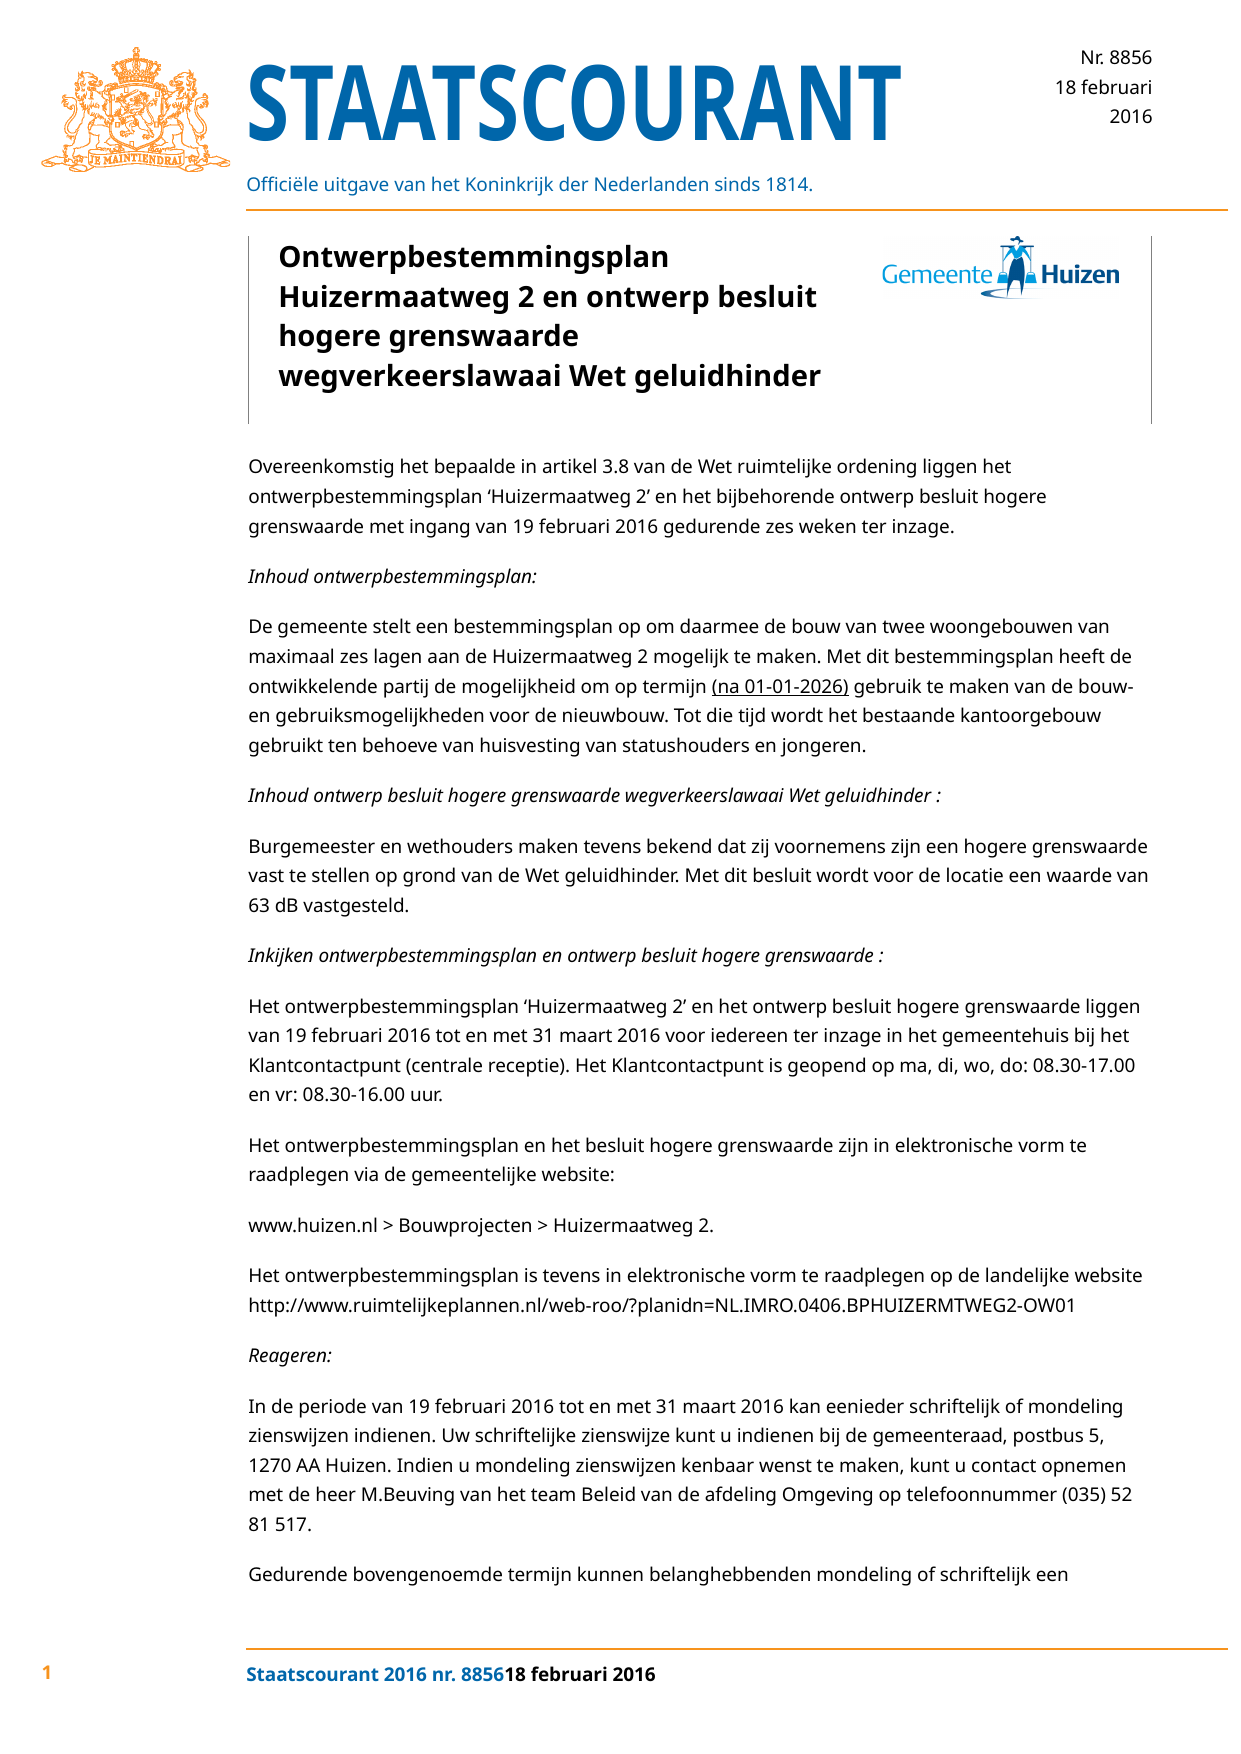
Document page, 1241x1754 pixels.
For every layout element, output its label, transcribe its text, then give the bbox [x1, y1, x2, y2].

text Het ontwerpbestemmingsplan ‘Huizermaatweg 2’ en het ontwerp besluit hogere grenswaarde liggen van 19 februari 2016 tot en met 31 maart 2016 voor iedereen ter inzage in het gemeentehuis bij het Klantcontactpunt (centrale receptie). Het Klantcontactpunt is geopend op ma, di, wo, do: 08.30-17.00 en vr: 08.30-16.00 uur. [248, 993, 1152, 1107]
text Overeenkomstig het bepaalde in artikel 3.8 van de Wet ruimtelijke ordening liggen het ontwerpbestemmingsplan ‘Huizermaatweg 2’ en het bijbehorende ontwerp besluit hogere grenswaarde met ingang van 19 februari 2016 gedurende zes weken ter inzage. [248, 454, 1152, 538]
text Burgemeester en wethouders maken tevens bekend dat zij voornemens zijn een hogere grenswaarde vast te stellen op grond van de Wet geluidhinder. Met dit besluit wordt voor de locatie een waarde van 63 dB vastgesteld. [248, 833, 1152, 918]
text Inhoud ontwerp besluit hogere grenswaarde wegverkeerslawaai Wet geluidhinder : [248, 782, 1152, 808]
table_header Ontwerpbestemmingsplan Huizermaatweg 2 en ontwerp besluit hogere grenswaarde wegverkeerslawaai Wet geluidhinder [249, 236, 850, 424]
text Inkijken ontwerpbestemmingsplan en ontwerp besluit hogere grenswaarde : [248, 942, 1152, 968]
text Gedurende bovengenoemde termijn kunnen belanghebbenden mondeling of schriftelijk een [248, 1562, 1152, 1587]
text Het ontwerpbestemmingsplan is tevens in elektronische vorm te raadplegen op de landelijke website http://www.ruimtelijkeplannen.nl/web-roo/?planidn=NL.IMRO.0406.BPHUIZERMTWEG2-OW01 [248, 1262, 1152, 1318]
table_header [850, 236, 1151, 424]
text De gemeente stelt een bestemmingsplan op om daarmee de bouw van twee woongebouwen van maximaal zes lagen aan de Huizermaatweg 2 mogelijk te maken. Met dit bestemmingsplan heeft de ontwikkelende partij de mogelijkheid om op termijn (na 01-01-2026) gebruik te maken van de bouw- en gebruiksmogelijkheden voor de nieuwbouw. Tot die tijd wordt het bestaande kantoorgebouw gebruikt ten behoeve van huisvesting van statushouders en jongeren. [248, 614, 1152, 758]
text Het ontwerpbestemmingsplan en het besluit hogere grenswaarde zijn in elektronische vorm te raadplegen via de gemeentelijke website: [248, 1132, 1152, 1187]
text www.huizen.nl > Bouwprojecten > Huizermaatweg 2. [248, 1212, 1152, 1238]
text Reageren: [248, 1342, 1152, 1368]
text Inhoud ontwerpbestemmingsplan: [248, 563, 1152, 589]
picture [41, 47, 231, 172]
text In de periode van 19 februari 2016 tot en met 31 maart 2016 kan eenieder schriftelijk of mondeling zienswijzen indienen. Uw schriftelijke zienswijze kunt u indienen bij de gemeenteraad, postbus 5, 1270 AA Huizen. Indien u mondeling zienswijzen kenbaar wenst te maken, kunt u contact opnemen met de heer M.Beuving van het team Beleid van de afdeling Omgeving op telefoonnummer (035) 52 81 517. [248, 1393, 1152, 1537]
picture [882, 236, 1119, 299]
